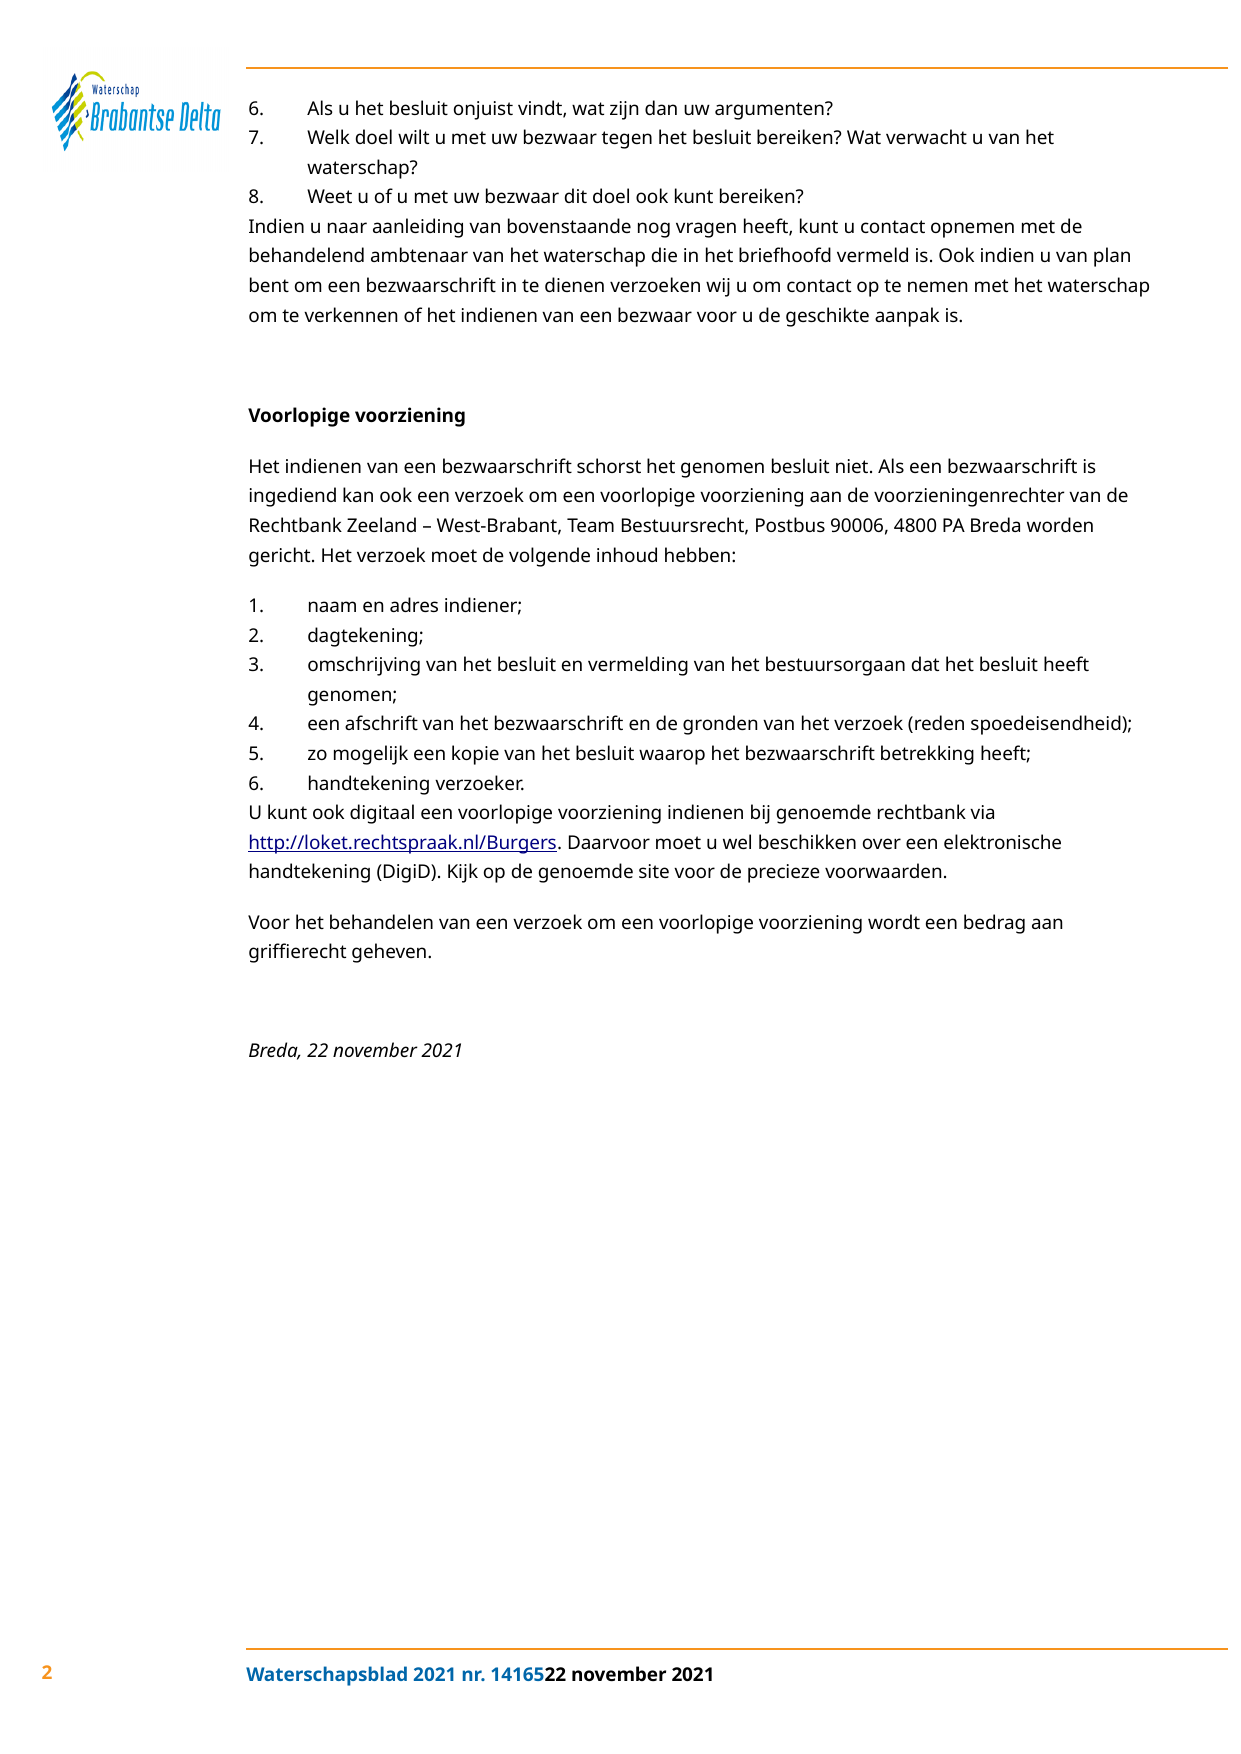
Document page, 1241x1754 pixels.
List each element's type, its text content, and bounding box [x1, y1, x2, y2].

text Voorlopige voorziening [248, 403, 1152, 428]
text Het indienen van een bezwaarschrift schorst het genomen besluit niet. Als een bezwaarschrift is ingediend kan ook een verzoek om een voorlopige voorziening aan de voorzieningenrechter van de Rechtbank Zeeland – West-Brabant, Team Bestuursrecht, Postbus 90006, 4800 PA Breda worden gericht. Het verzoek moet de volgende inhoud hebben: [248, 453, 1152, 568]
list dagtekening; [248, 622, 1152, 648]
text Indien u naar aanleiding van bovenstaande nog vragen heeft, kunt u contact opnemen met de behandelend ambtenaar van het waterschap die in het briefhoofd vermeld is. Ook indien u van plan bent om een bezwaarschrift in te dienen verzoeken wij u om contact op te nemen met het waterschap om te verkennen of het indienen van een bezwaar voor u de geschikte aanpak is. [248, 213, 1152, 328]
list een afschrift van het bezwaarschrift en de gronden van het verzoek (reden spoedeisendheid); [248, 711, 1152, 736]
list Weet u of u met uw bezwaar dit doel ook kunt bereiken? [248, 183, 1152, 209]
list naam en adres indiener; [248, 592, 1152, 618]
picture [41, 47, 231, 172]
list Welk doel wilt u met uw bezwaar tegen het besluit bereiken? Wat verwacht u van het waterschap? [248, 124, 1152, 180]
list omschrijving van het besluit en vermelding van het bestuursorgaan dat het besluit heeft genomen; [248, 651, 1152, 707]
text U kunt ook digitaal een voorlopige voorziening indienen bij genoemde rechtbank via http://loket.rechtspraak.nl/Burgers. Daarvoor moet u wel beschikken over een elektronische handtekening (DigiD). Kijk op de genoemde site voor de precieze voorwaarden. [248, 799, 1152, 884]
text Voor het behandelen van een verzoek om een voorlopige voorziening wordt een bedrag aan griffierecht geheven. [248, 909, 1152, 964]
text Breda, 22 november 2021 [248, 1037, 1152, 1062]
list zo mogelijk een kopie van het besluit waarop het bezwaarschrift betrekking heeft; [248, 740, 1152, 766]
list handtekening verzoeker. [248, 770, 1152, 796]
list Als u het besluit onjuist vindt, wat zijn dan uw argumenten? [248, 95, 1152, 121]
